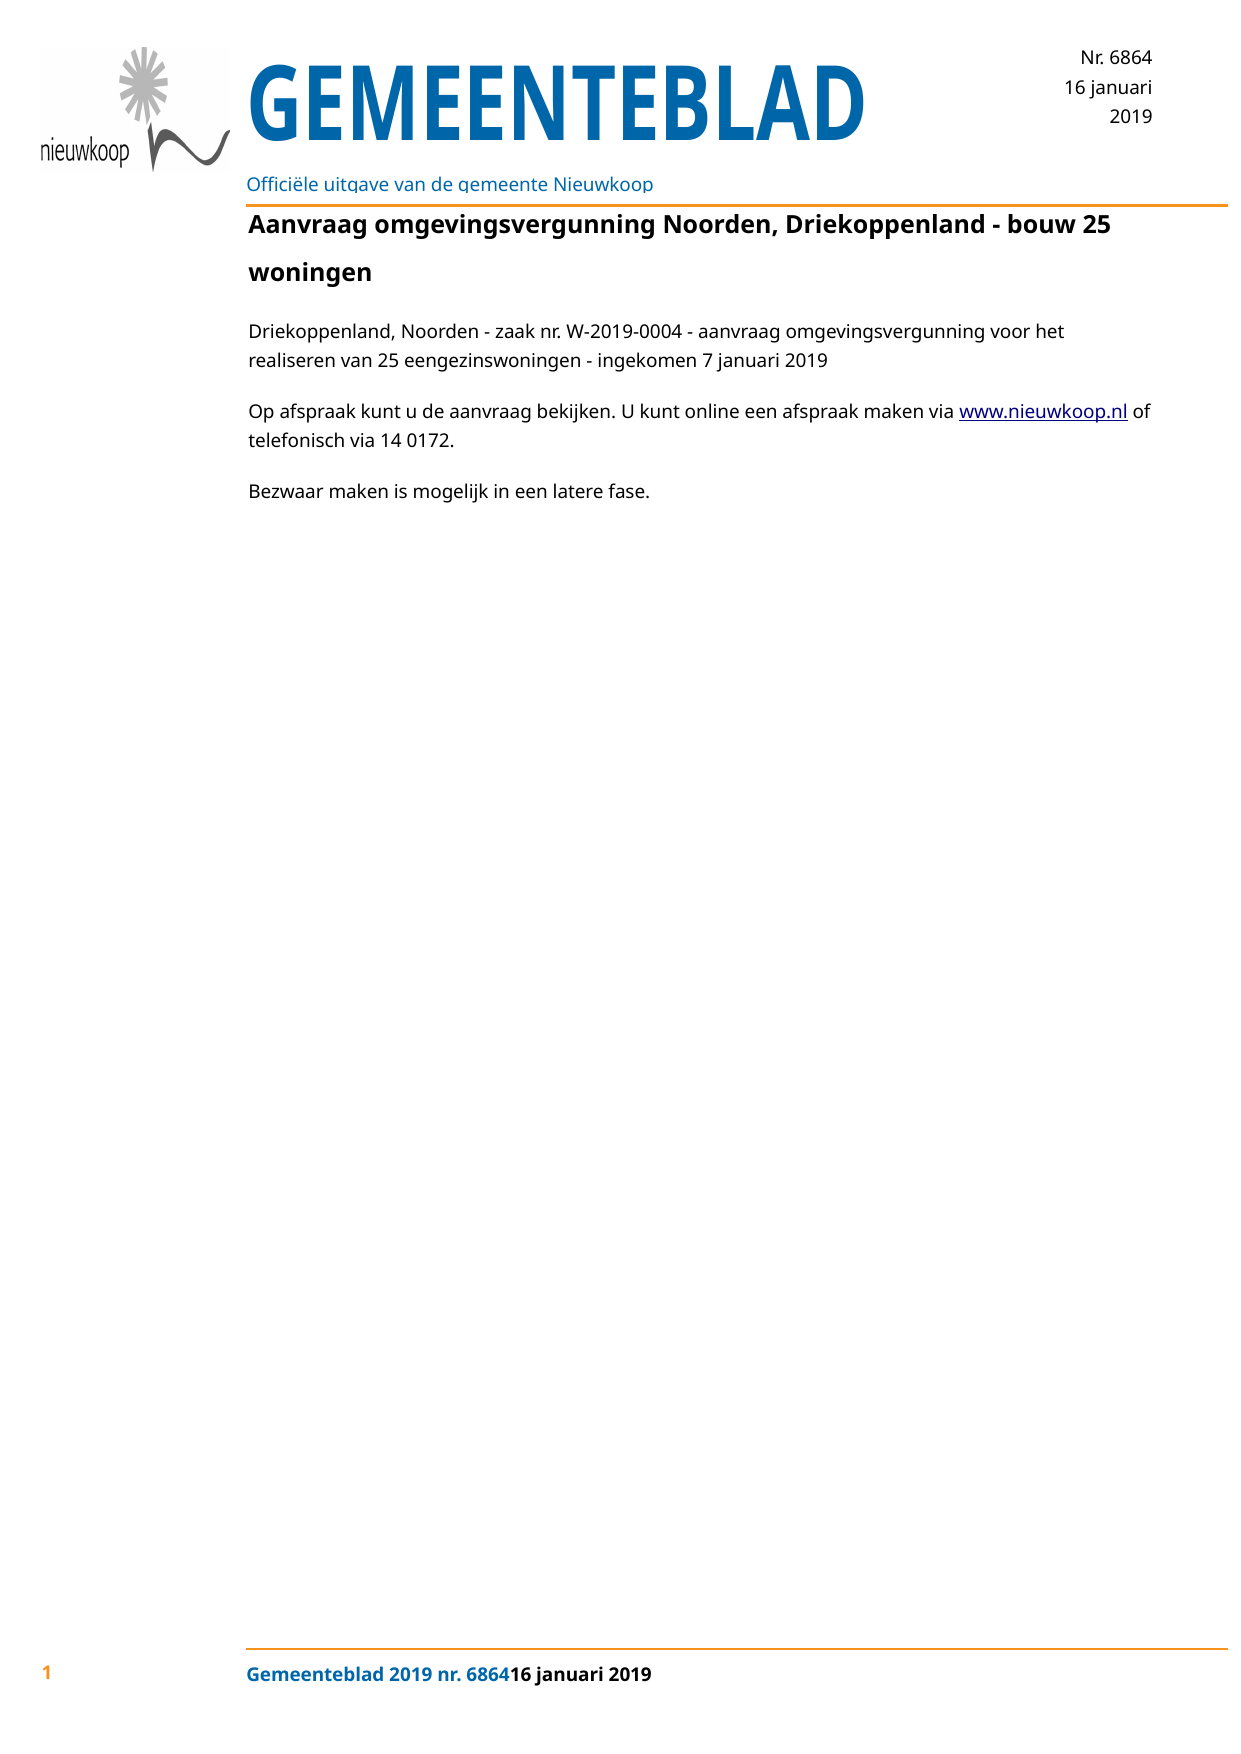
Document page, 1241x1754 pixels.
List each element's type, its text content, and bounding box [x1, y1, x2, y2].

text Bezwaar maken is mogelijk in een latere fase. [248, 478, 1152, 504]
text Aanvraag omgevingsvergunning Noorden, Driekoppenland - bouw 25 woningen [248, 207, 1152, 288]
text Op afspraak kunt u de aanvraag bekijken. U kunt online een afspraak maken via www.nieuwkoop.nl of telefonisch via 14 0172. [248, 398, 1152, 453]
picture [41, 47, 231, 172]
text Driekoppenland, Noorden - zaak nr. W-2019-0004 - aanvraag omgevingsvergunning voor het realiseren van 25 eengezinswoningen - ingekomen 7 januari 2019 [248, 318, 1152, 373]
